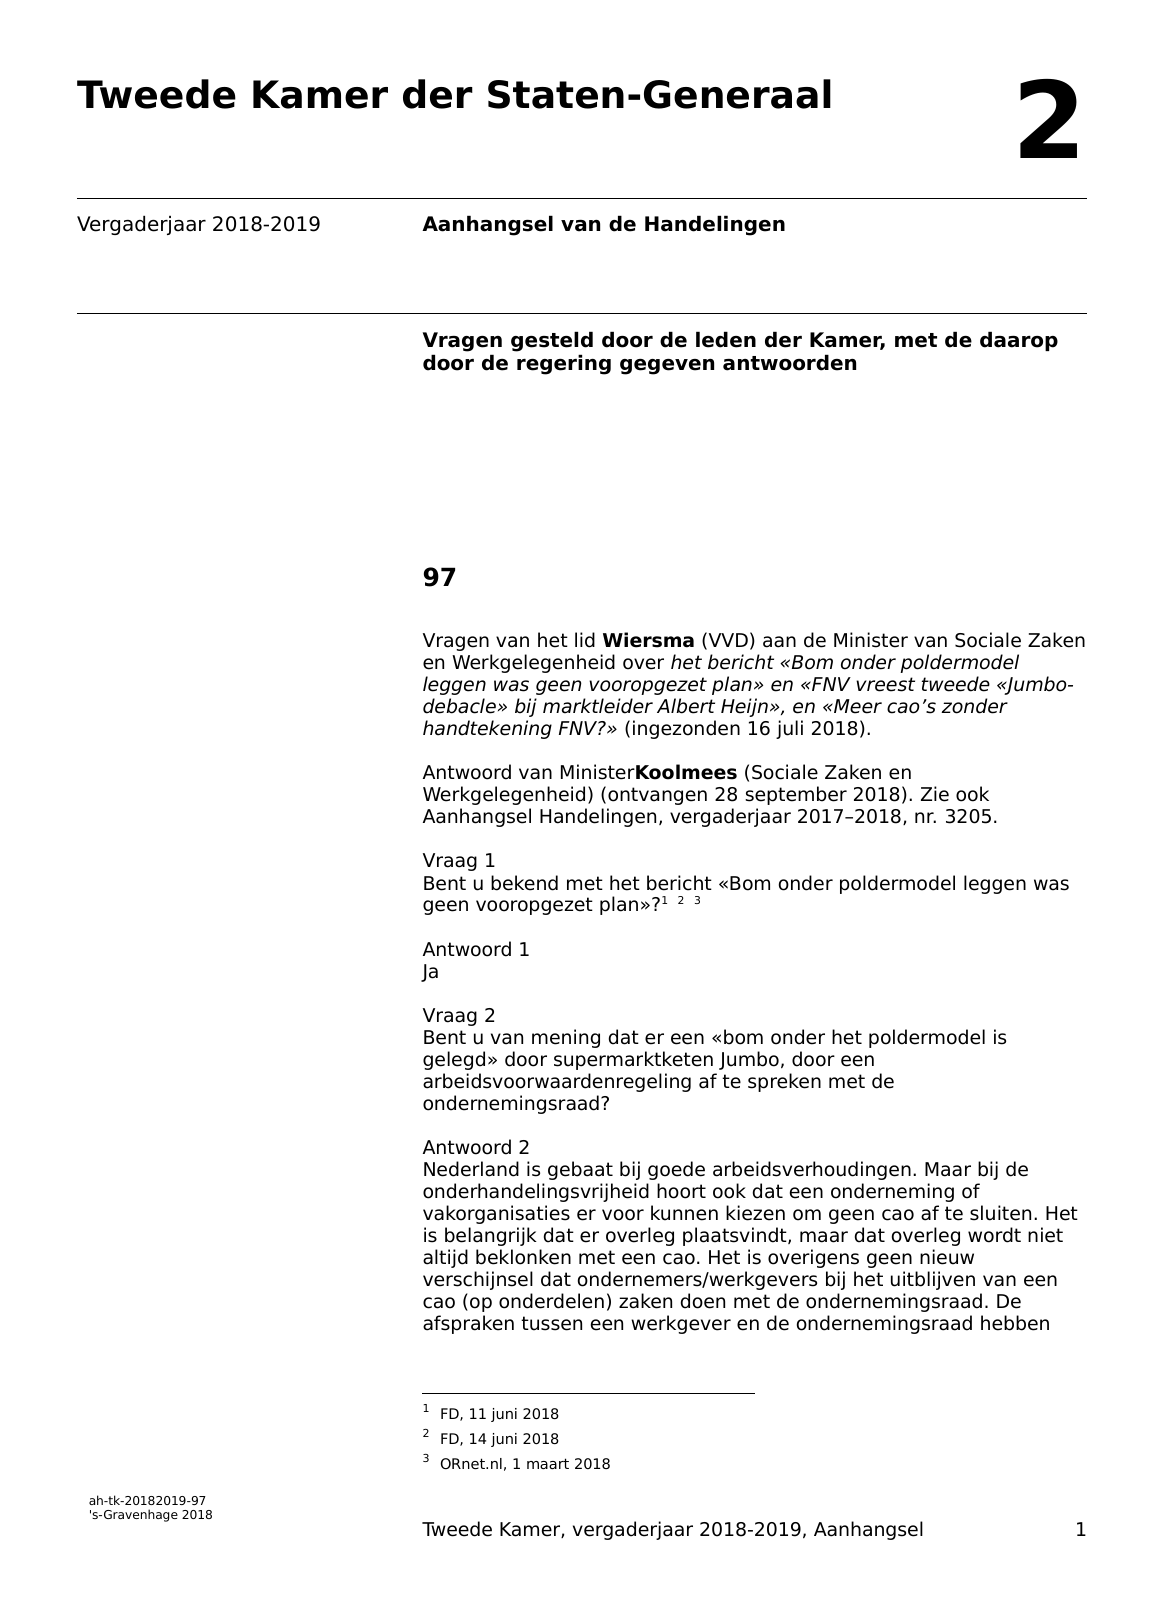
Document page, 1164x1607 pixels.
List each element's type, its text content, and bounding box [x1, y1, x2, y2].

text Nederland is gebaat bij goede arbeidsverhoudingen. Maar bij de onderhandelingsvrijheid hoort ook dat een onderneming of vakorganisaties er voor kunnen kiezen om geen cao af te sluiten. Het is belangrijk dat er overleg plaatsvindt, maar dat overleg wordt niet altijd beklonken met een cao. Het is overigens geen nieuw verschijnsel dat ondernemers/werkgevers bij het uitblijven van een cao (op onderdelen) zaken doen met de ondernemingsraad. De afspraken tussen een werkgever en de ondernemingsraad hebben [422, 1159, 1087, 1334]
text FD, 14 juni 2018 [422, 1427, 1087, 1449]
text Antwoord 2 [422, 1137, 1087, 1159]
text ORnet.nl, 1 maart 2018 [422, 1452, 1087, 1474]
text Vraag 2 [422, 1005, 1087, 1027]
text Vraag 1 [422, 850, 1087, 872]
table_cell Aanhangsel van de Handelingen [422, 199, 1087, 313]
text FD, 11 juni 2018 [422, 1402, 1087, 1424]
text Bent u bekend met het bericht «Bom onder poldermodel leggen was geen vooropgezet plan»? [422, 872, 1087, 916]
text Antwoord van MinisterKoolmees (Sociale Zaken en Werkgelegenheid) (ontvangen 28 september 2018). Zie ook Aanhangsel Handelingen, vergaderjaar 2017–2018, nr. 3205. [422, 762, 1087, 828]
table_header 2 [886, 59, 1087, 198]
text 97 [422, 563, 1087, 592]
table_cell [77, 314, 422, 375]
text Vragen van het lid Wiersma (VVD) aan de Minister van Sociale Zaken en Werkgelegenheid over het bericht «Bom onder poldermodel leggen was geen vooropgezet plan» en «FNV vreest tweede «Jumbo-debacle» bij marktleider Albert Heijn», en «Meer cao’s zonder handtekening FNV?» (ingezonden 16 juli 2018). [422, 630, 1087, 740]
text 's-Gravenhage 2018 [88, 1508, 323, 1522]
table_cell Vragen gesteld door de leden der Kamer, met de daarop door de regering gegeven antwoorden [422, 314, 1087, 375]
text Antwoord 1 [422, 938, 1087, 961]
text ah-tk-20182019-97 [88, 1494, 323, 1508]
table_header Tweede Kamer der Staten-Generaal [77, 59, 886, 198]
table_cell Vergaderjaar 2018-2019 [77, 199, 422, 313]
text Ja [422, 961, 1087, 982]
text Bent u van mening dat er een «bom onder het poldermodel is gelegd» door supermarktketen Jumbo, door een arbeidsvoorwaardenregeling af te spreken met de ondernemingsraad? [422, 1027, 1087, 1114]
